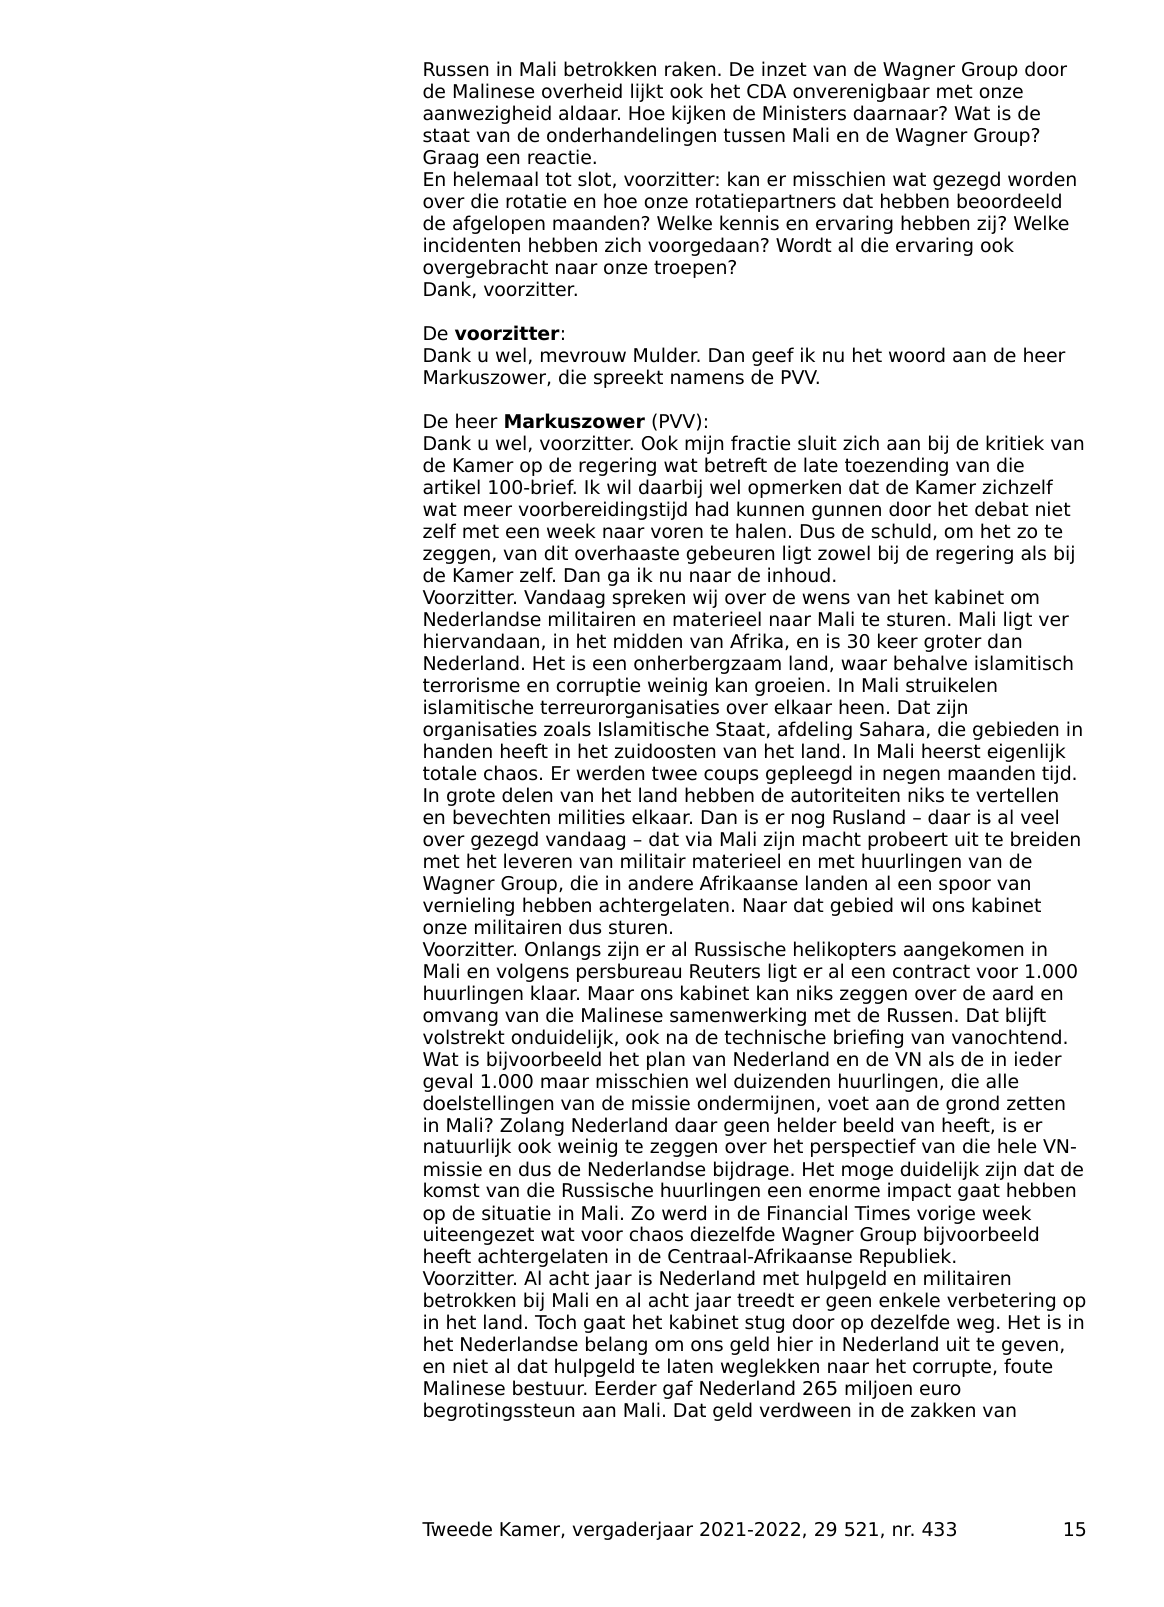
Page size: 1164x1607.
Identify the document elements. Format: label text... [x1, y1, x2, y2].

text En helemaal tot slot, voorzitter: kan er misschien wat gezegd worden over die rotatie en hoe onze rotatiepartners dat hebben beoordeeld de afgelopen maanden? Welke kennis en ervaring hebben zij? Welke incidenten hebben zich voorgedaan? Wordt al die ervaring ook overgebracht naar onze troepen? [422, 169, 1087, 279]
text Dank, voorzitter. [422, 279, 1087, 301]
text Dank u wel, voorzitter. Ook mijn fractie sluit zich aan bij de kritiek van de Kamer op de regering wat betreft de late toezending van die artikel 100-brief. Ik wil daarbij wel opmerken dat de Kamer zichzelf wat meer voorbereidingstijd had kunnen gunnen door het debat niet zelf met een week naar voren te halen. Dus de schuld, om het zo te zeggen, van dit overhaaste gebeuren ligt zowel bij de regering als bij de Kamer zelf. Dan ga ik nu naar de inhoud. [422, 433, 1087, 587]
text Voorzitter. Vandaag spreken wij over de wens van het kabinet om Nederlandse militairen en materieel naar Mali te sturen. Mali ligt ver hiervandaan, in het midden van Afrika, en is 30 keer groter dan Nederland. Het is een onherbergzaam land, waar behalve islamitisch terrorisme en corruptie weinig kan groeien. In Mali struikelen islamitische terreurorganisaties over elkaar heen. Dat zijn organisaties zoals Islamitische Staat, afdeling Sahara, die gebieden in handen heeft in het zuidoosten van het land. In Mali heerst eigenlijk totale chaos. Er werden twee coups gepleegd in negen maanden tijd. In grote delen van het land hebben de autoriteiten niks te vertellen en bevechten milities elkaar. Dan is er nog Rusland – daar is al veel over gezegd vandaag – dat via Mali zijn macht probeert uit te breiden met het leveren van militair materieel en met huurlingen van de Wagner Group, die in andere Afrikaanse landen al een spoor van vernieling hebben achtergelaten. Naar dat gebied wil ons kabinet onze militairen dus sturen. [422, 587, 1087, 939]
text Russen in Mali betrokken raken. De inzet van de Wagner Group door de Malinese overheid lijkt ook het CDA onverenigbaar met onze aanwezigheid aldaar. Hoe kijken de Ministers daarnaar? Wat is de staat van de onderhandelingen tussen Mali en de Wagner Group? Graag een reactie. [422, 59, 1087, 169]
text De heer Markuszower (PVV): [422, 411, 1087, 433]
text Dank u wel, mevrouw Mulder. Dan geef ik nu het woord aan de heer Markuszower, die spreekt namens de PVV. [422, 345, 1087, 389]
text Voorzitter. Al acht jaar is Nederland met hulpgeld en militairen betrokken bij Mali en al acht jaar treedt er geen enkele verbetering op in het land. Toch gaat het kabinet stug door op dezelfde weg. Het is in het Nederlandse belang om ons geld hier in Nederland uit te geven, en niet al dat hulpgeld te laten weglekken naar het corrupte, foute Malinese bestuur. Eerder gaf Nederland 265 miljoen euro begrotingssteun aan Mali. Dat geld verdween in de zakken van [422, 1268, 1087, 1422]
text De voorzitter: [422, 323, 1087, 345]
text Voorzitter. Onlangs zijn er al Russische helikopters aangekomen in Mali en volgens persbureau Reuters ligt er al een contract voor 1.000 huurlingen klaar. Maar ons kabinet kan niks zeggen over de aard en omvang van die Malinese samenwerking met de Russen. Dat blijft volstrekt onduidelijk, ook na de technische briefing van vanochtend. Wat is bijvoorbeeld het plan van Nederland en de VN als de in ieder geval 1.000 maar misschien wel duizenden huurlingen, die alle doelstellingen van de missie ondermijnen, voet aan de grond zetten in Mali? Zolang Nederland daar geen helder beeld van heeft, is er natuurlijk ook weinig te zeggen over het perspectief van die hele VN-missie en dus de Nederlandse bijdrage. Het moge duidelijk zijn dat de komst van die Russische huurlingen een enorme impact gaat hebben op de situatie in Mali. Zo werd in de Financial Times vorige week uiteengezet wat voor chaos diezelfde Wagner Group bijvoorbeeld heeft achtergelaten in de Centraal-Afrikaanse Republiek. [422, 939, 1087, 1268]
